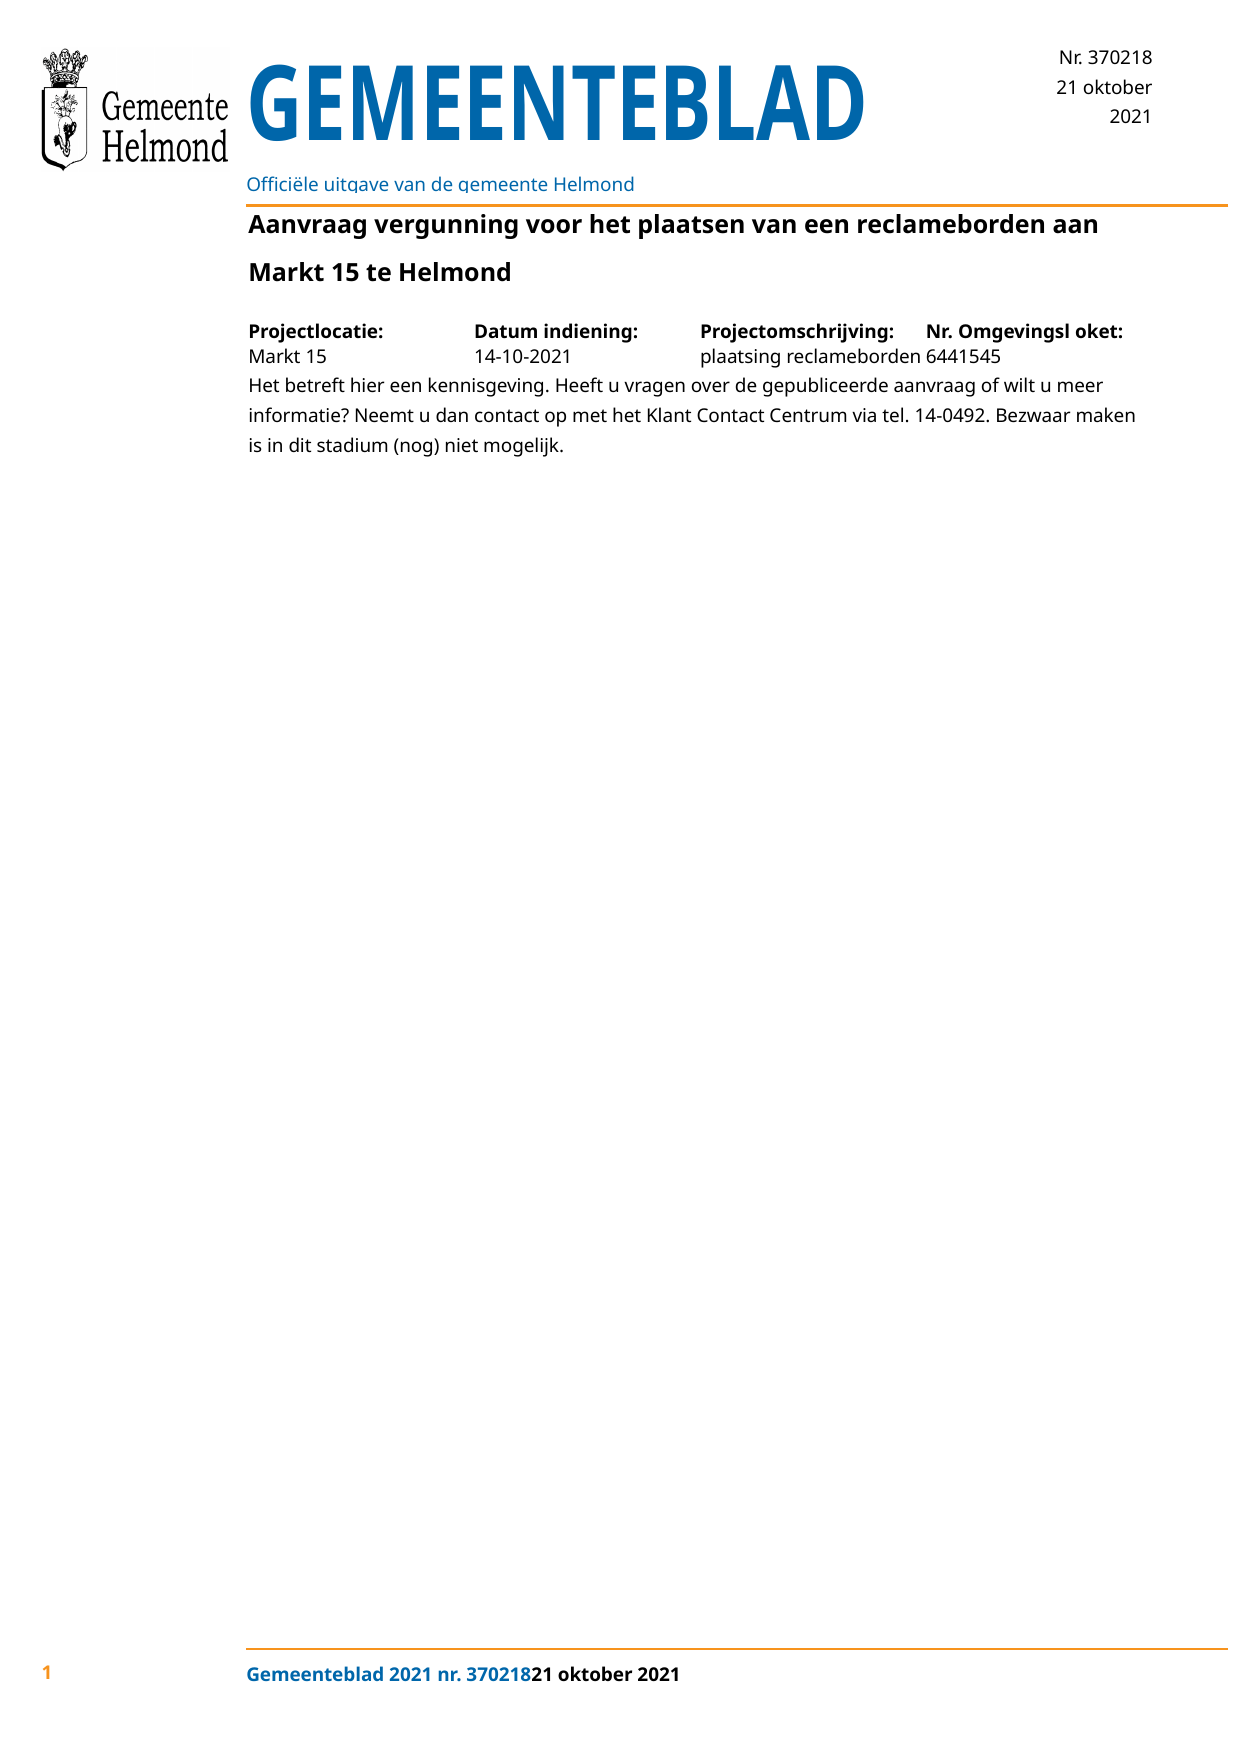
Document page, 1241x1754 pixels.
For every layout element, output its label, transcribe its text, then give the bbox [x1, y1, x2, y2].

table_cell plaatsing reclameborden [700, 344, 926, 369]
table_header Datum indiening: [474, 318, 700, 344]
text Het betreft hier een kennisgeving. Heeft u vragen over de gepubliceerde aanvraag of wilt u meer informatie? Neemt u dan contact op met het Klant Contact Centrum via tel. 14-0492. Bezwaar maken is in dit stadium (nog) niet mogelijk. [248, 373, 1152, 458]
table_header Nr. Omgevingsl oket: [926, 318, 1152, 344]
picture [41, 47, 231, 172]
table_cell Markt 15 [248, 344, 474, 369]
table_cell 6441545 [926, 344, 1152, 369]
table_header Projectomschrijving: [700, 318, 926, 344]
text Aanvraag vergunning voor het plaatsen van een reclameborden aan Markt 15 te Helmond [248, 207, 1152, 288]
table_header Projectlocatie: [248, 318, 474, 344]
table_cell 14-10-2021 [474, 344, 700, 369]
